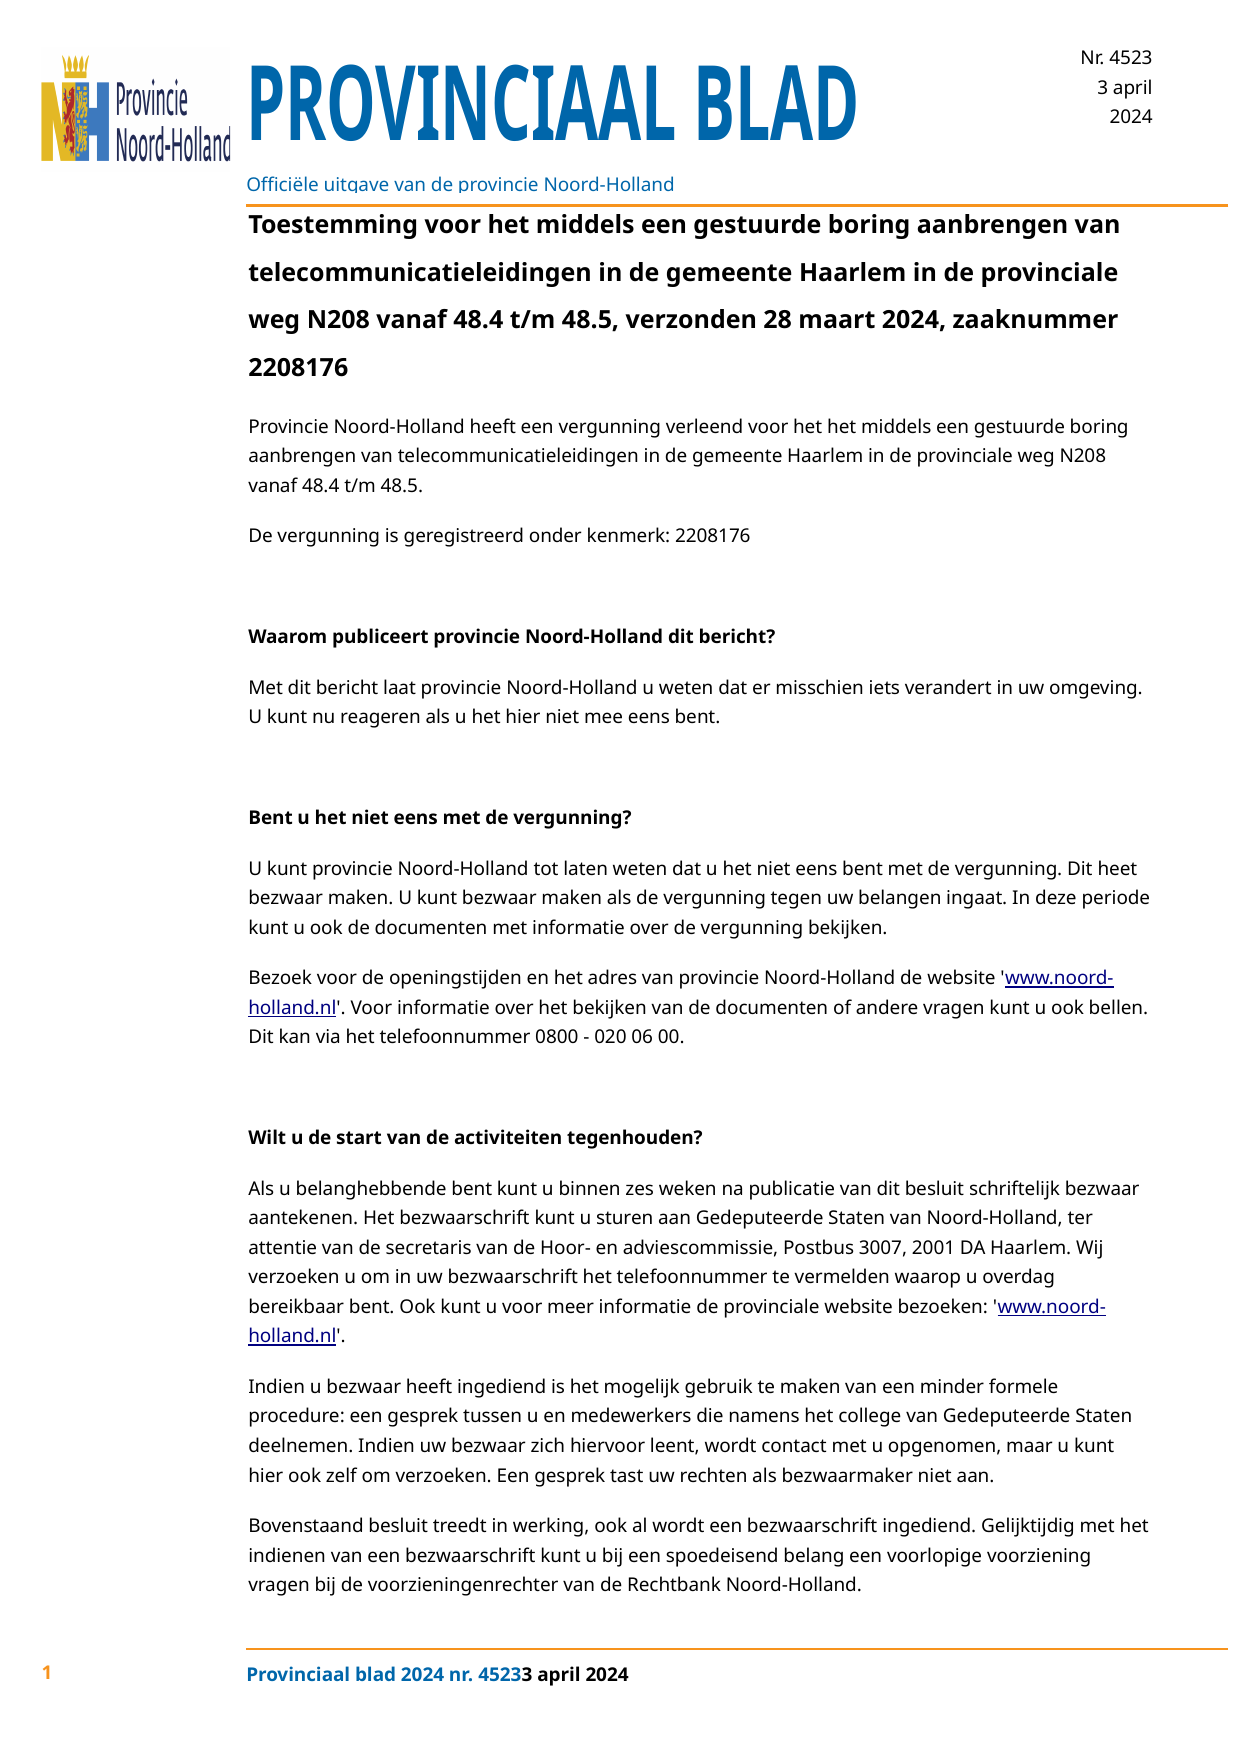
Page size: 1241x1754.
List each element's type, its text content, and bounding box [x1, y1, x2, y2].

text Met dit bericht laat provincie Noord-Holland u weten dat er misschien iets verandert in uw omgeving. U kunt nu reageren als u het hier niet mee eens bent. [248, 674, 1152, 729]
text Wilt u de start van de activiteiten tegenhouden? [248, 1124, 1152, 1150]
text U kunt provincie Noord-Holland tot laten weten dat u het niet eens bent met de vergunning. Dit heet bezwaar maken. U kunt bezwaar maken als de vergunning tegen uw belangen ingaat. In deze periode kunt u ook de documenten met informatie over de vergunning bekijken. [248, 855, 1152, 940]
text Provincie Noord-Holland heeft een vergunning verleend voor het het middels een gestuurde boring aanbrengen van telecommunicatieleidingen in de gemeente Haarlem in de provinciale weg N208 vanaf 48.4 t/m 48.5. [248, 413, 1152, 498]
text Bezoek voor de openingstijden en het adres van provincie Noord-Holland de website 'www.noord-holland.nl'. Voor informatie over het bekijken van de documenten of andere vragen kunt u ook bellen. Dit kan via het telefoonnummer 0800 - 020 06 00. [248, 964, 1152, 1049]
picture [41, 47, 231, 172]
text Toestemming voor het middels een gestuurde boring aanbrengen van telecommunicatieleidingen in de gemeente Haarlem in de provinciale weg N208 vanaf 48.4 t/m 48.5, verzonden 28 maart 2024, zaaknummer 2208176 [248, 207, 1152, 384]
text Indien u bezwaar heeft ingediend is het mogelijk gebruik te maken van een minder formele procedure: een gesprek tussen u en medewerkers die namens het college van Gedeputeerde Staten deelnemen. Indien uw bezwaar zich hiervoor leent, wordt contact met u opgenomen, maar u kunt hier ook zelf om verzoeken. Een gesprek tast uw rechten als bezwaarmaker niet aan. [248, 1373, 1152, 1488]
text Bovenstaand besluit treedt in werking, ook al wordt een bezwaarschrift ingediend. Gelijktijdig met het indienen van een bezwaarschrift kunt u bij een spoedeisend belang een voorlopige voorziening vragen bij de voorzieningenrechter van de Rechtbank Noord-Holland. [248, 1512, 1152, 1597]
text De vergunning is geregistreerd onder kenmerk: 2208176 [248, 523, 1152, 548]
text Als u belanghebbende bent kunt u binnen zes weken na publicatie van dit besluit schriftelijk bezwaar aantekenen. Het bezwaarschrift kunt u sturen aan Gedeputeerde Staten van Noord-Holland, ter attentie van de secretaris van de Hoor- en adviescommissie, Postbus 3007, 2001 DA Haarlem. Wij verzoeken u om in uw bezwaarschrift het telefoonnummer te vermelden waarop u overdag bereikbaar bent. Ook kunt u voor meer informatie de provinciale website bezoeken: 'www.noord-holland.nl'. [248, 1175, 1152, 1348]
text Bent u het niet eens met de vergunning? [248, 804, 1152, 830]
text Waarom publiceert provincie Noord-Holland dit bericht? [248, 623, 1152, 649]
